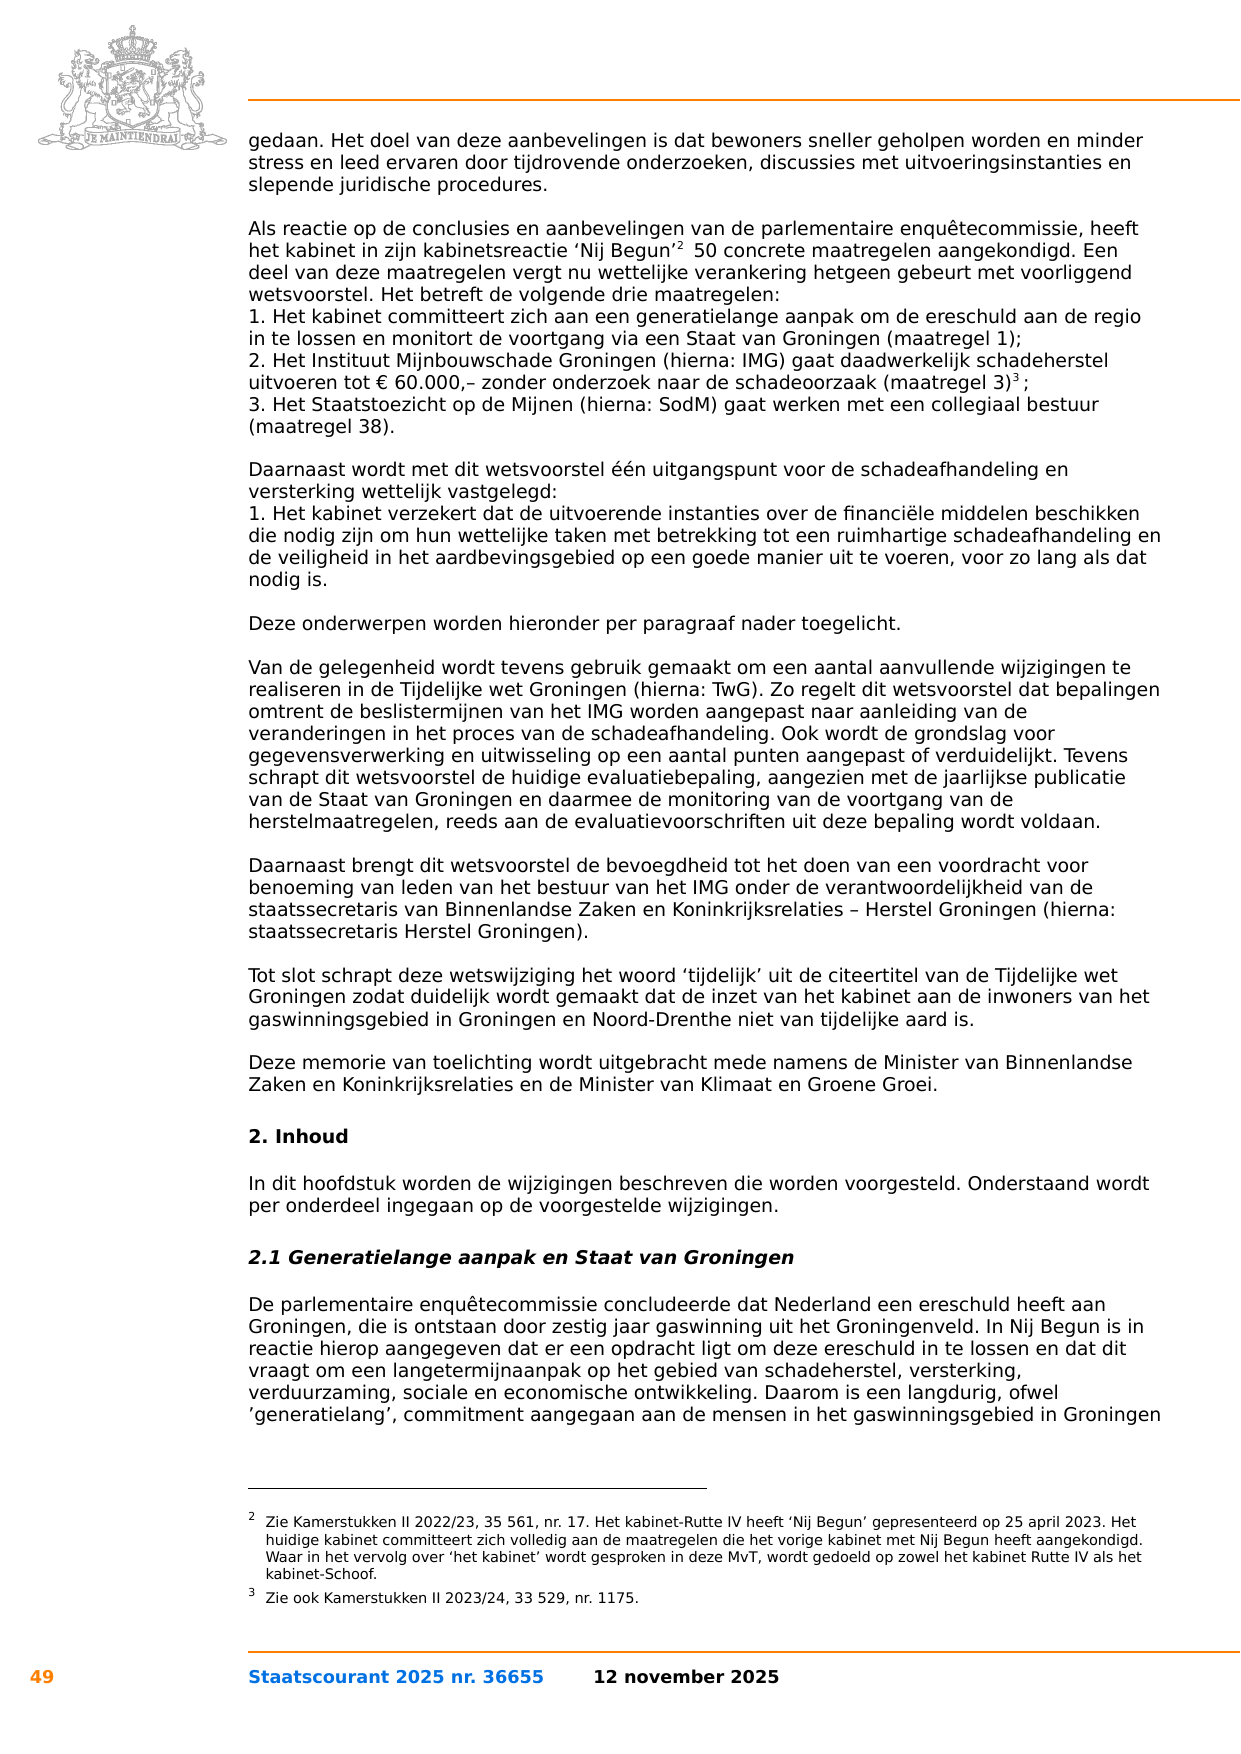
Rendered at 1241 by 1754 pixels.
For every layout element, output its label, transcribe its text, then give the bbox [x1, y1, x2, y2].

picture [38, 25, 227, 150]
text gedaan. Het doel van deze aanbevelingen is dat bewoners sneller geholpen worden en minder stress en leed ervaren door tijdrovende onderzoeken, discussies met uitvoeringsinstanties en slepende juridische procedures. [248, 130, 1163, 196]
text Zie Kamerstukken II 2022/23, 35 561, nr. 17. Het kabinet-Rutte IV heeft ‘Nij Begun’ gepresenteerd op 25 april 2023. Het huidige kabinet committeert zich volledig aan de maatregelen die het vorige kabinet met Nij Begun heeft aangekondigd. Waar in het vervolg over ‘het kabinet’ wordt gesproken in deze MvT, wordt gedoeld op zowel het kabinet Rutte IV als het kabinet-Schoof. [248, 1510, 1163, 1583]
text 3. Het Staatstoezicht op de Mijnen (hierna: SodM) gaat werken met een collegiaal bestuur (maatregel 38). [248, 393, 1163, 437]
text In dit hoofdstuk worden de wijzigingen beschreven die worden voorgesteld. Onderstaand wordt per onderdeel ingegaan op de voorgestelde wijzigingen. [248, 1173, 1163, 1217]
text Deze memorie van toelichting wordt uitgebracht mede namens de Minister van Binnenlandse Zaken en Koninkrijksrelaties en de Minister van Klimaat en Groene Groei. [248, 1052, 1163, 1096]
subtitle 2.1 Generatielange aanpak en Staat van Groningen [248, 1247, 1163, 1269]
text 2. Het Instituut Mijnbouwschade Groningen (hierna: IMG) gaat daadwerkelijk schadeherstel uitvoeren tot € 60.000,– zonder onderzoek naar de schadeoorzaak (maatregel 3); [248, 349, 1163, 393]
text Deze onderwerpen worden hieronder per paragraaf nader toegelicht. [248, 613, 1163, 635]
text Als reactie op de conclusies en aanbevelingen van de parlementaire enquêtecommissie, heeft het kabinet in zijn kabinetsreactie ‘Nij Begun’ 50 concrete maatregelen aangekondigd. Een deel van deze maatregelen vergt nu wettelijke verankering hetgeen gebeurt met voorliggend wetsvoorstel. Het betreft de volgende drie maatregelen: [248, 218, 1163, 306]
text 1. Het kabinet verzekert dat de uitvoerende instanties over de financiële middelen beschikken die nodig zijn om hun wettelijke taken met betrekking tot een ruimhartige schadeafhandeling en de veiligheid in het aardbevingsgebied op een goede manier uit te voeren, voor zo lang als dat nodig is. [248, 503, 1163, 591]
text Zie ook Kamerstukken II 2023/24, 33 529, nr. 1175. [248, 1586, 1163, 1608]
text 1. Het kabinet committeert zich aan een generatielange aanpak om de ereschuld aan de regio in te lossen en monitort de voortgang via een Staat van Groningen (maatregel 1); [248, 306, 1163, 349]
text De parlementaire enquêtecommissie concludeerde dat Nederland een ereschuld heeft aan Groningen, die is ontstaan door zestig jaar gaswinning uit het Groningenveld. In Nij Begun is in reactie hierop aangegeven dat er een opdracht ligt om deze ereschuld in te lossen en dat dit vraagt om een langetermijnaanpak op het gebied van schadeherstel, versterking, verduurzaming, sociale en economische ontwikkeling. Daarom is een langdurig, ofwel ’generatielang’, commitment aangegaan aan de mensen in het gaswinningsgebied in Groningen [248, 1294, 1163, 1426]
text Tot slot schrapt deze wetswijziging het woord ‘tijdelijk’ uit de citeertitel van de Tijdelijke wet Groningen zodat duidelijk wordt gemaakt dat de inzet van het kabinet aan de inwoners van het gaswinningsgebied in Groningen en Noord-Drenthe niet van tijdelijke aard is. [248, 964, 1163, 1030]
text Daarnaast wordt met dit wetsvoorstel één uitgangspunt voor de schadeafhandeling en versterking wettelijk vastgelegd: [248, 459, 1163, 503]
subtitle 2. Inhoud [248, 1126, 1163, 1148]
text Daarnaast brengt dit wetsvoorstel de bevoegdheid tot het doen van een voordracht voor benoeming van leden van het bestuur van het IMG onder de verantwoordelijkheid van de staatssecretaris van Binnenlandse Zaken en Koninkrijksrelaties – Herstel Groningen (hierna: staatssecretaris Herstel Groningen). [248, 855, 1163, 943]
text Van de gelegenheid wordt tevens gebruik gemaakt om een aantal aanvullende wijzigingen te realiseren in de Tijdelijke wet Groningen (hierna: TwG). Zo regelt dit wetsvoorstel dat bepalingen omtrent de beslistermijnen van het IMG worden aangepast naar aanleiding van de veranderingen in het proces van de schadeafhandeling. Ook wordt de grondslag voor gegevensverwerking en uitwisseling op een aantal punten aangepast of verduidelijkt. Tevens schrapt dit wetsvoorstel de huidige evaluatiebepaling, aangezien met de jaarlijkse publicatie van de Staat van Groningen en daarmee de monitoring van de voortgang van de herstelmaatregelen, reeds aan de evaluatievoorschriften uit deze bepaling wordt voldaan. [248, 657, 1163, 833]
